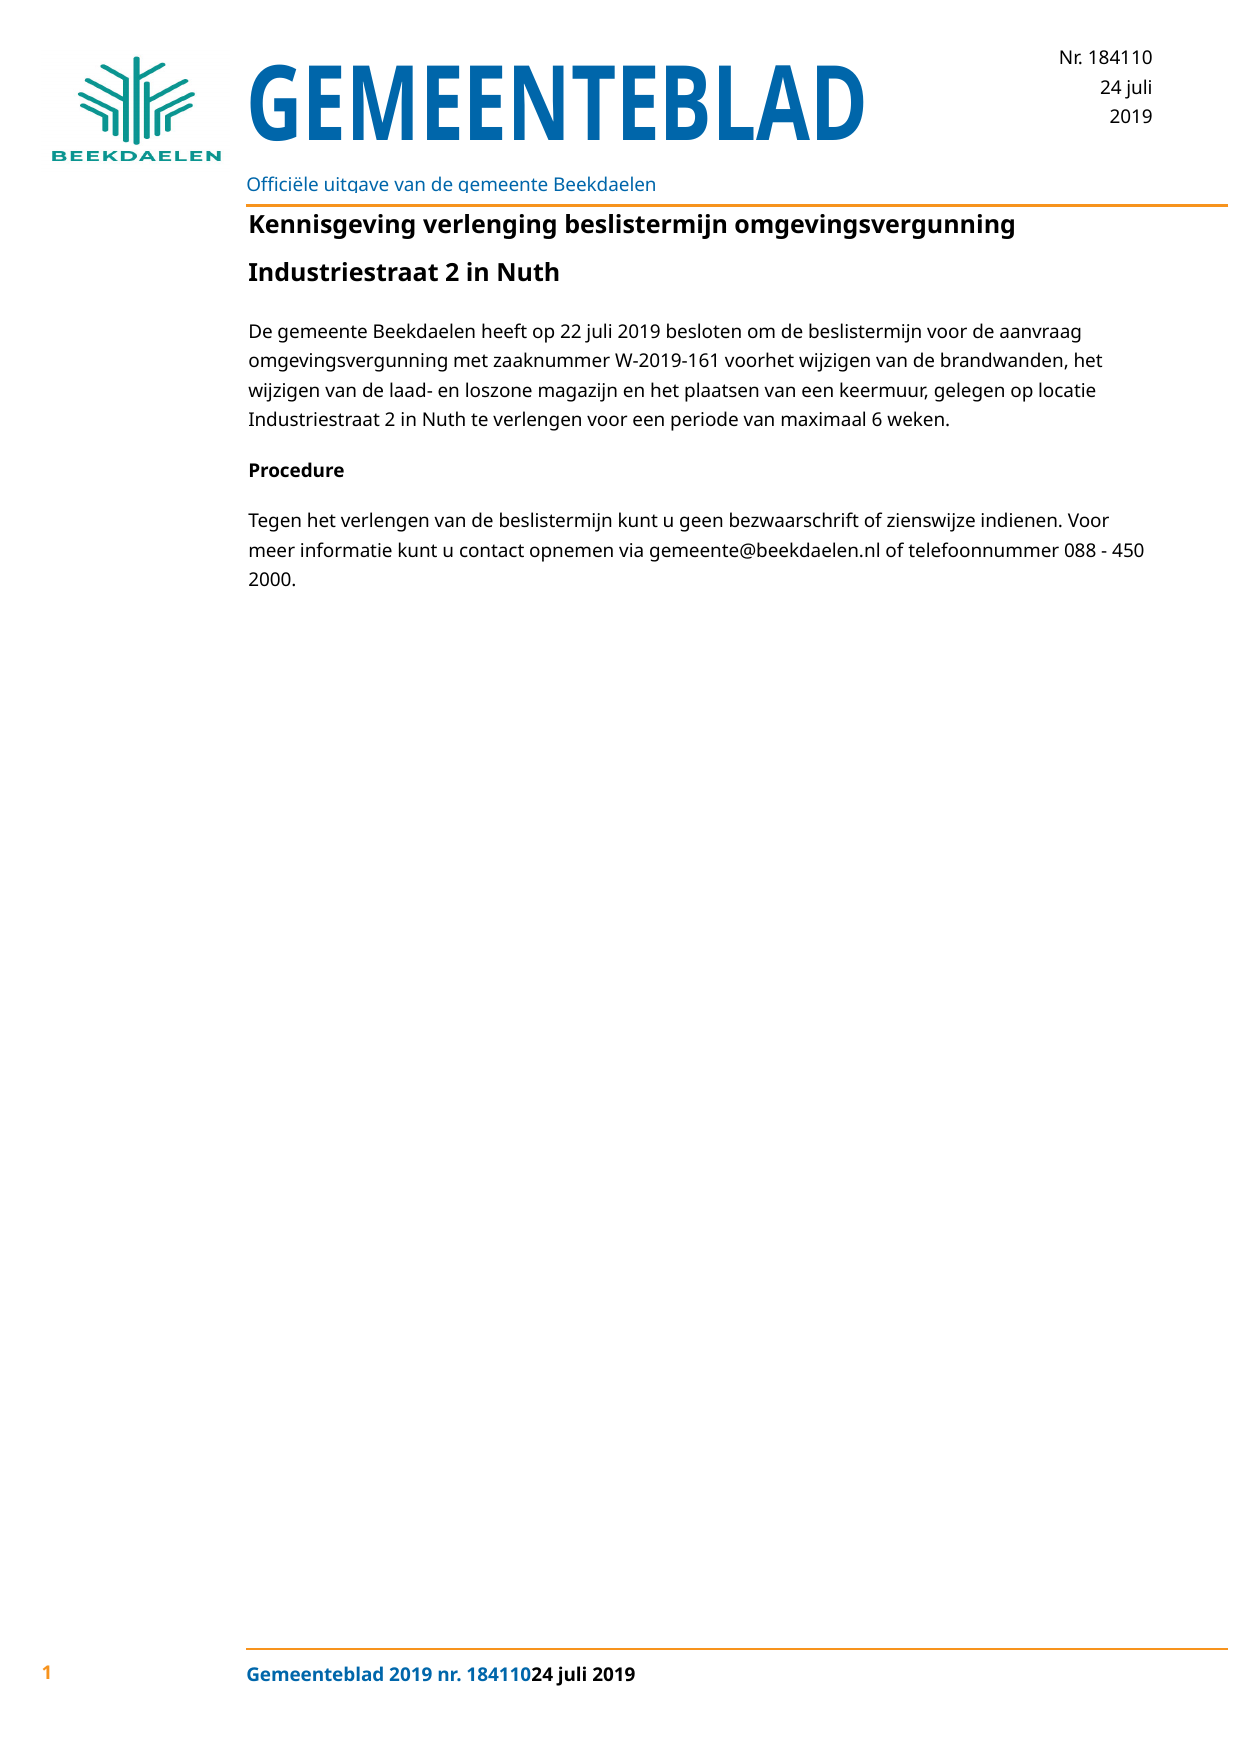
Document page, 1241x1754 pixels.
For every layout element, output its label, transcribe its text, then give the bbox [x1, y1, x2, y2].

text De gemeente Beekdaelen heeft op 22 juli 2019 besloten om de beslistermijn voor de aanvraag omgevingsvergunning met zaaknummer W-2019-161 voorhet wijzigen van de brandwanden, het wijzigen van de laad- en loszone magazijn en het plaatsen van een keermuur, gelegen op locatie Industriestraat 2 in Nuth te verlengen voor een periode van maximaal 6 weken. [248, 318, 1152, 432]
text Procedure [248, 457, 1152, 483]
picture [41, 47, 231, 172]
text Tegen het verlengen van de beslistermijn kunt u geen bezwaarschrift of zienswijze indienen. Voor meer informatie kunt u contact opnemen via gemeente@beekdaelen.nl of telefoonnummer 088 - 450 2000. [248, 507, 1152, 592]
text Kennisgeving verlenging beslistermijn omgevingsvergunning Industriestraat 2 in Nuth [248, 207, 1152, 288]
